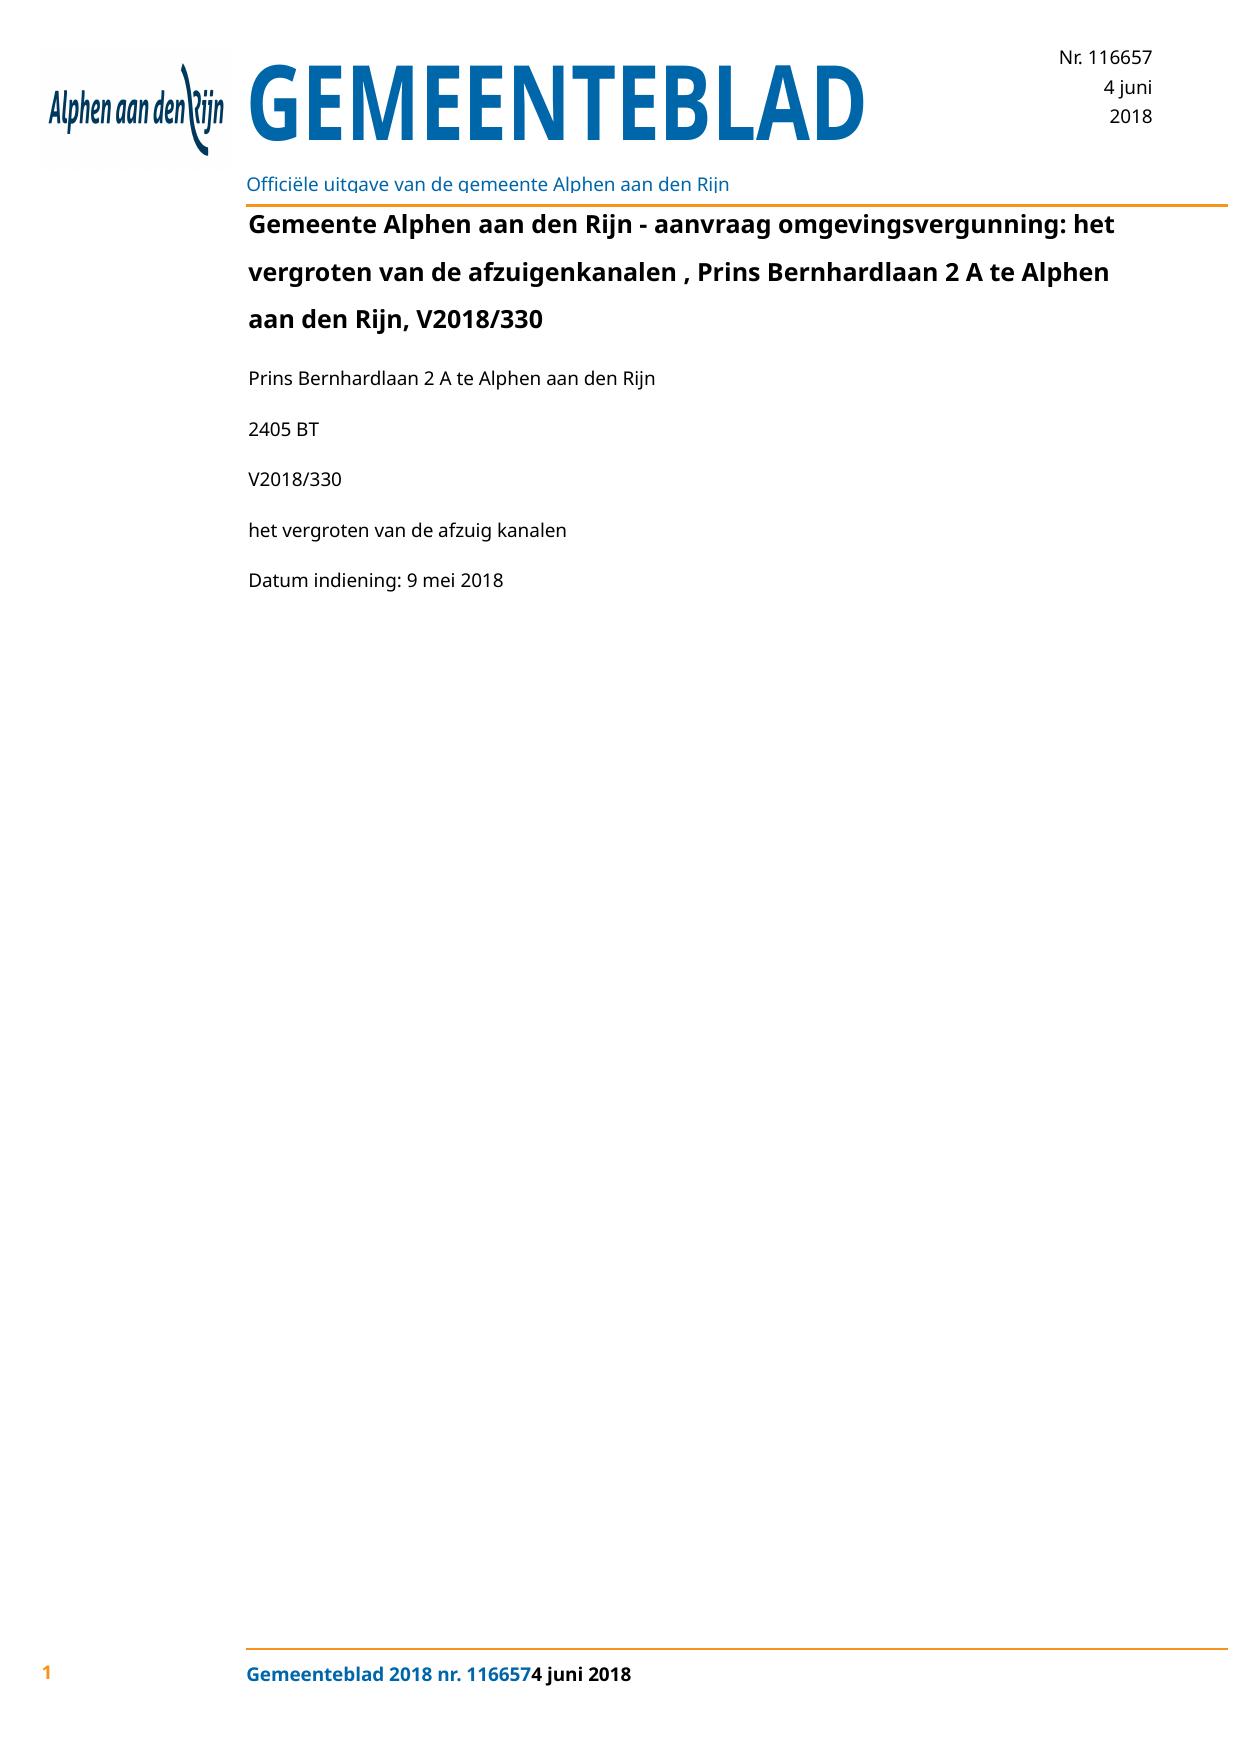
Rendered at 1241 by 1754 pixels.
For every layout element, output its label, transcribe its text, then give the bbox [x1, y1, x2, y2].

text Datum indiening: 9 mei 2018 [248, 567, 1152, 593]
text het vergroten van de afzuig kanalen [248, 517, 1152, 542]
text V2018/330 [248, 466, 1152, 492]
text Prins Bernhardlaan 2 A te Alphen aan den Rijn [248, 366, 1152, 391]
text 2405 BT [248, 416, 1152, 442]
picture [41, 47, 231, 172]
text Gemeente Alphen aan den Rijn - aanvraag omgevingsvergunning: het vergroten van de afzuigenkanalen , Prins Bernhardlaan 2 A te Alphen aan den Rijn, V2018/330 [248, 207, 1152, 336]
